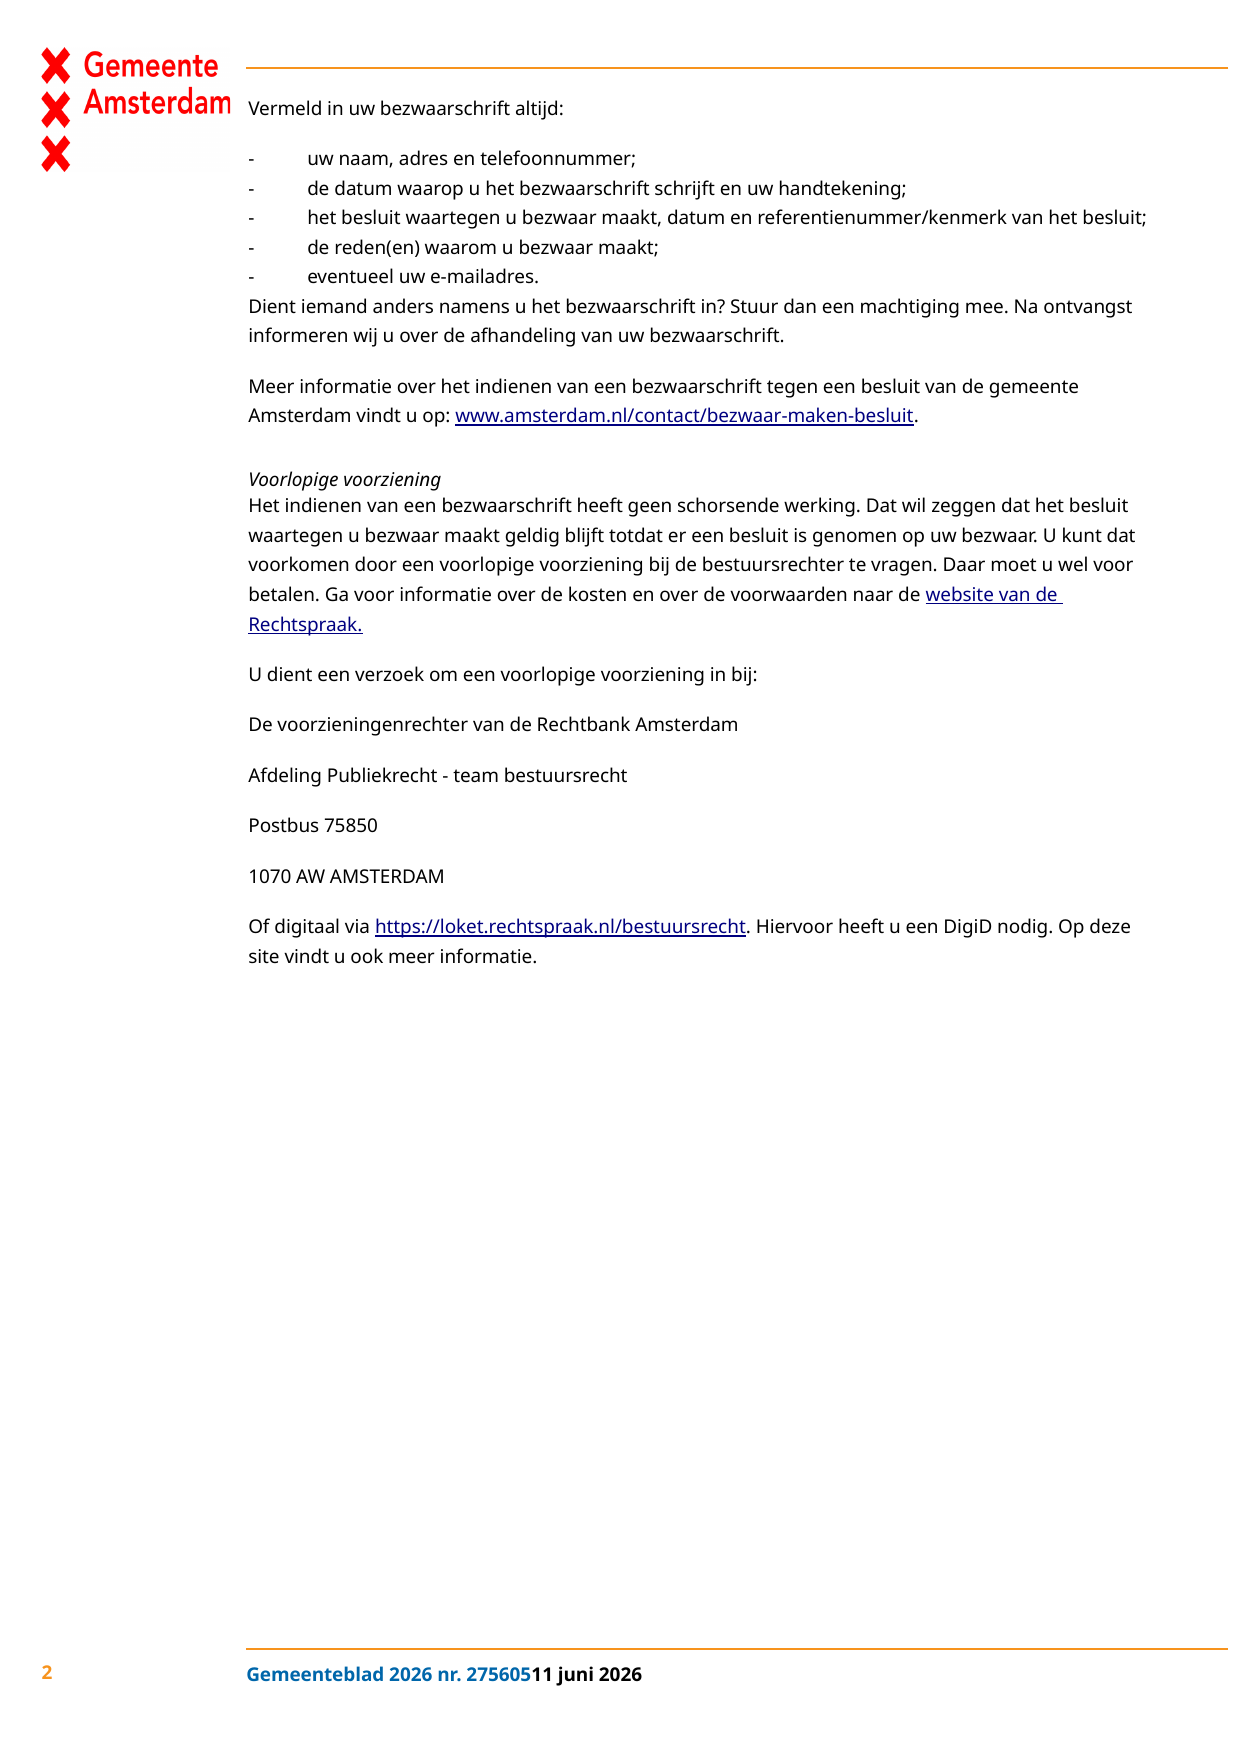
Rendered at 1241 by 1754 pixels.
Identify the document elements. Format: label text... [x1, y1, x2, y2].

picture [41, 47, 231, 172]
text U dient een verzoek om een voorlopige voorziening in bij: [248, 661, 1152, 687]
list de datum waarop u het bezwaarschrift schrijft en uw handtekening; [248, 175, 1152, 201]
text Voorlopige voorziening [248, 467, 1152, 492]
list eventueel uw e-mailadres. [248, 263, 1152, 289]
text De voorzieningenrechter van de Rechtbank Amsterdam [248, 712, 1152, 737]
text Of digitaal via https://loket.rechtspraak.nl/bestuursrecht. Hiervoor heeft u een DigiD nodig. Op deze site vindt u ook meer informatie. [248, 913, 1152, 968]
text Afdeling Publiekrecht - team bestuursrecht [248, 762, 1152, 788]
text 1070 AW AMSTERDAM [248, 863, 1152, 888]
text Het indienen van een bezwaarschrift heeft geen schorsende werking. Dat wil zeggen dat het besluit waartegen u bezwaar maakt geldig blijft totdat er een besluit is genomen op uw bezwaar. U kunt dat voorkomen door een voorlopige voorziening bij de bestuursrechter te vragen. Daar moet u wel voor betalen. Ga voor informatie over de kosten en over de voorwaarden naar de website van de Rechtspraak. [248, 492, 1152, 636]
list de reden(en) waarom u bezwaar maakt; [248, 234, 1152, 260]
list het besluit waartegen u bezwaar maakt, datum en referentienummer/kenmerk van het besluit; [248, 204, 1152, 230]
list uw naam, adres en telefoonnummer; [248, 145, 1152, 171]
text Vermeld in uw bezwaarschrift altijd: [248, 95, 1152, 121]
text Dient iemand anders namens u het bezwaarschrift in? Stuur dan een machtiging mee. Na ontvangst informeren wij u over de afhandeling van uw bezwaarschrift. [248, 293, 1152, 348]
text Postbus 75850 [248, 812, 1152, 838]
text Meer informatie over het indienen van een bezwaarschrift tegen een besluit van de gemeente Amsterdam vindt u op: www.amsterdam.nl/contact/bezwaar-maken-besluit. [248, 373, 1152, 428]
